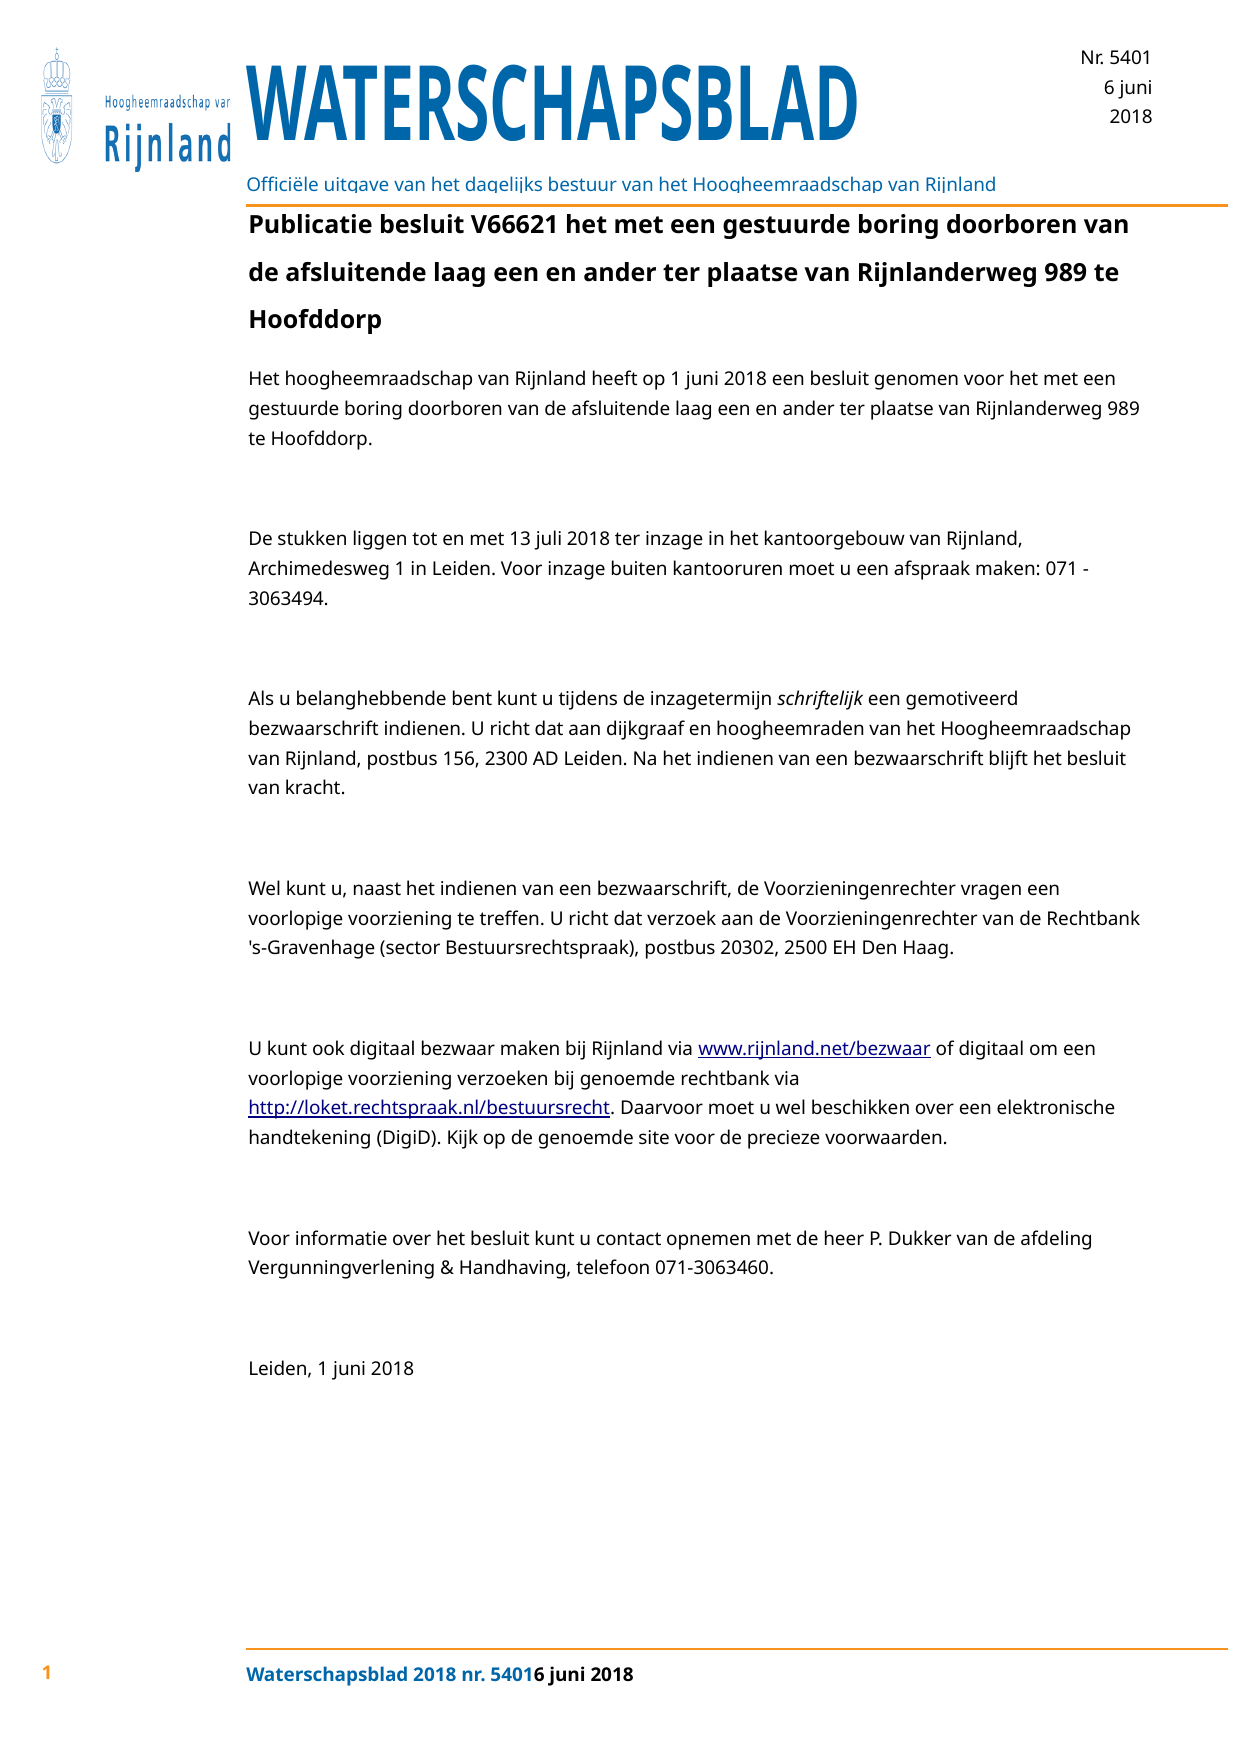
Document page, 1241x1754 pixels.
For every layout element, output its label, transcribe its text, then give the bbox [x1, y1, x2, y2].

text De stukken liggen tot en met 13 juli 2018 ter inzage in het kantoorgebouw van Rijnland, Archimedesweg 1 in Leiden. Voor inzage buiten kantooruren moet u een afspraak maken: 071 - 3063494. [248, 526, 1152, 610]
text Wel kunt u, naast het indienen van een bezwaarschrift, de Voorzieningenrechter vragen een voorlopige voorziening te treffen. U richt dat verzoek aan de Voorzieningenrechter van de Rechtbank 's-Gravenhage (sector Bestuursrechtspraak), postbus 20302, 2500 EH Den Haag. [248, 875, 1152, 960]
text U kunt ook digitaal bezwaar maken bij Rijnland via www.rijnland.net/bezwaar of digitaal om een voorlopige voorziening verzoeken bij genoemde rechtbank via http://loket.rechtspraak.nl/bestuursrecht. Daarvoor moet u wel beschikken over een elektronische handtekening (DigiD). Kijk op de genoemde site voor de precieze voorwaarden. [248, 1035, 1152, 1149]
text Als u belanghebbende bent kunt u tijdens de inzagetermijn schriftelijk een gemotiveerd bezwaarschrift indienen. U richt dat aan dijkgraaf en hoogheemraden van het Hoogheemraadschap van Rijnland, postbus 156, 2300 AD Leiden. Na het indienen van een bezwaarschrift blijft het besluit van kracht. [248, 686, 1152, 800]
text Publicatie besluit V66621 het met een gestuurde boring doorboren van de afsluitende laag een en ander ter plaatse van Rijnlanderweg 989 te Hoofddorp [248, 207, 1152, 336]
text Voor informatie over het besluit kunt u contact opnemen met de heer P. Dukker van de afdeling Vergunningverlening & Handhaving, telefoon 071-3063460. [248, 1225, 1152, 1280]
picture [41, 47, 231, 172]
text Het hoogheemraadschap van Rijnland heeft op 1 juni 2018 een besluit genomen voor het met een gestuurde boring doorboren van de afsluitende laag een en ander ter plaatse van Rijnlanderweg 989 te Hoofddorp. [248, 366, 1152, 450]
text Leiden, 1 juni 2018 [248, 1355, 1152, 1381]
